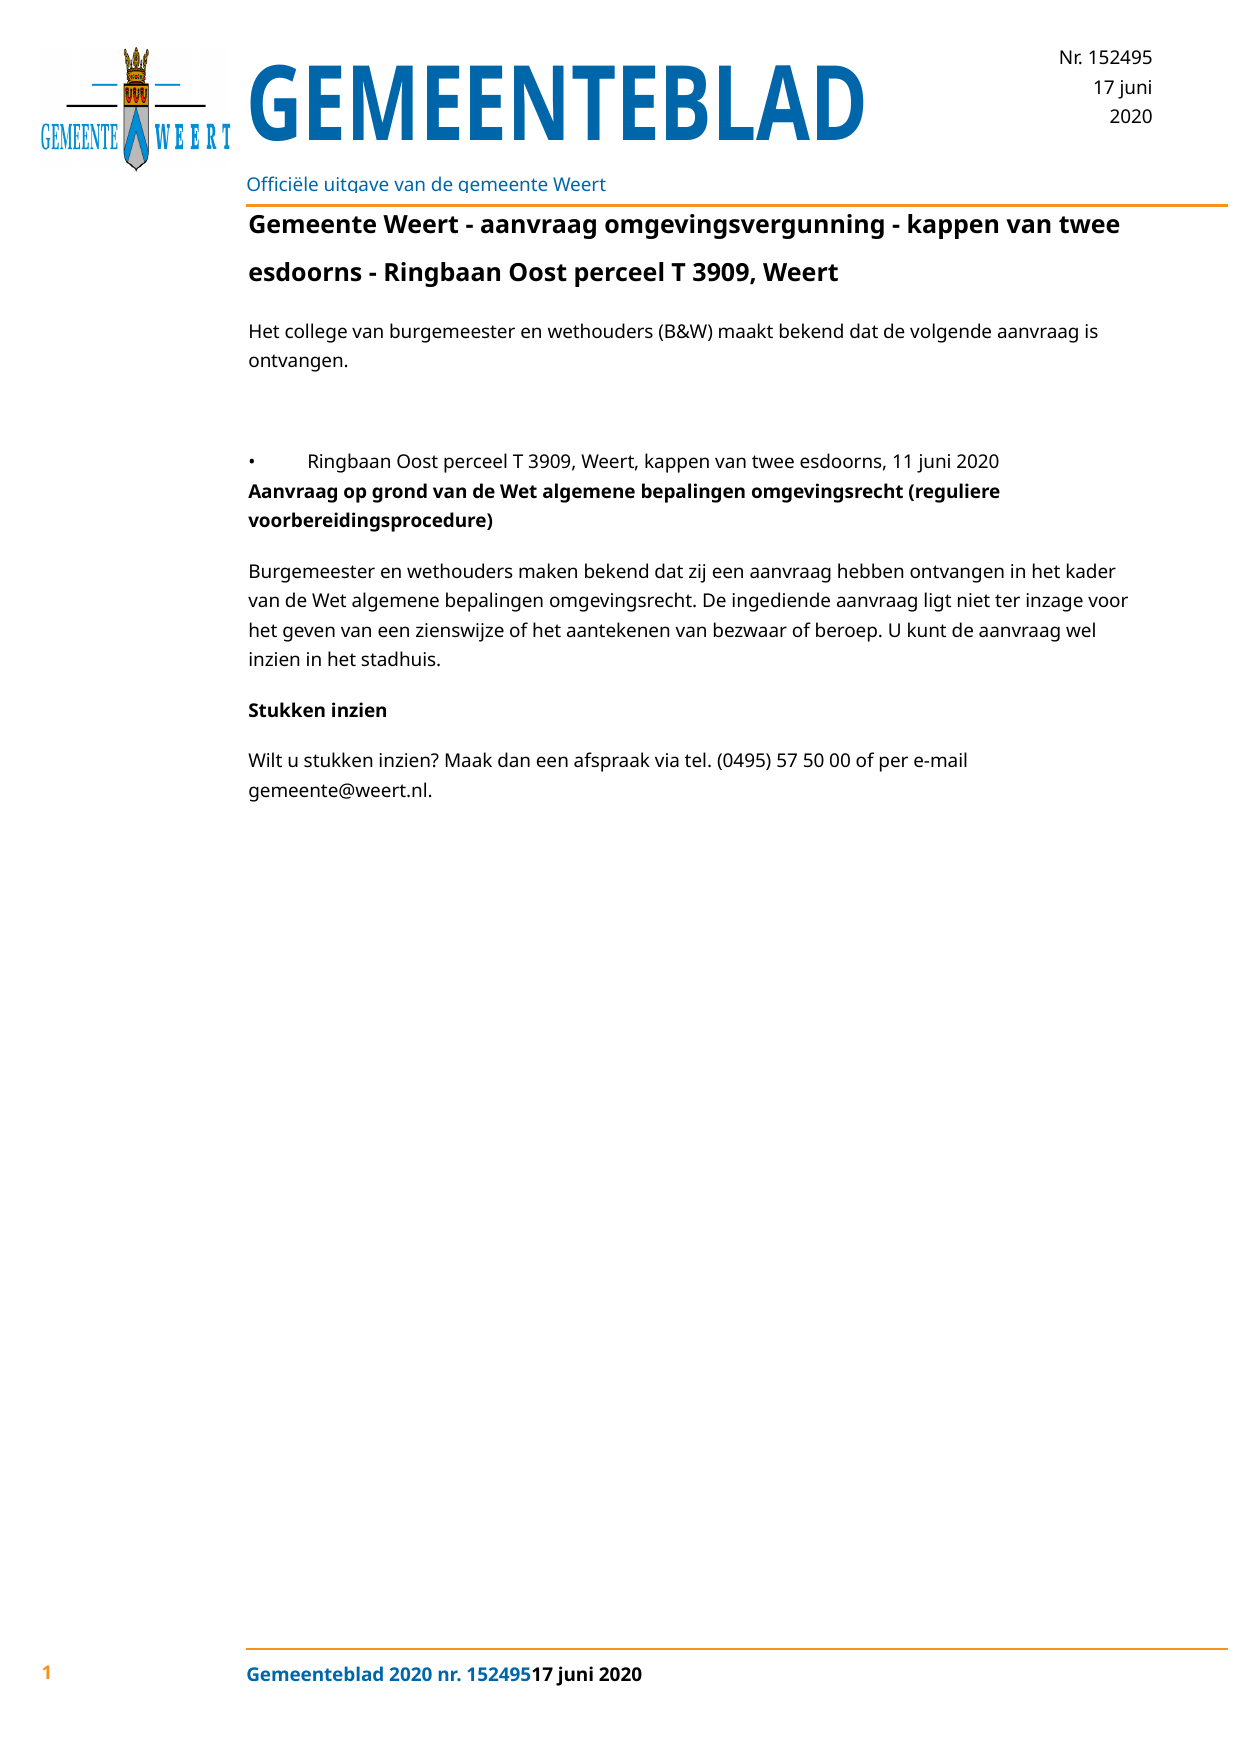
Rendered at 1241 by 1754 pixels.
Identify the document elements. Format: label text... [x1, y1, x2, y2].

text Burgemeester en wethouders maken bekend dat zij een aanvraag hebben ontvangen in het kader van de Wet algemene bepalingen omgevingsrecht. De ingediende aanvraag ligt niet ter inzage voor het geven van een zienswijze of het aantekenen van bezwaar of beroep. U kunt de aanvraag wel inzien in het stadhuis. [248, 558, 1152, 672]
text Wilt u stukken inzien? Maak dan een afspraak via tel. (0495) 57 50 00 of per e-mail gemeente@weert.nl. [248, 747, 1152, 803]
picture [41, 47, 231, 172]
text Gemeente Weert - aanvraag omgevingsvergunning - kappen van twee esdoorns - Ringbaan Oost perceel T 3909, Weert [248, 207, 1152, 288]
text Het college van burgemeester en wethouders (B&W) maakt bekend dat de volgende aanvraag is ontvangen. [248, 318, 1152, 373]
list Ringbaan Oost perceel T 3909, Weert, kappen van twee esdoorns, 11 juni 2020 [248, 448, 1152, 474]
text Aanvraag op grond van de Wet algemene bepalingen omgevingsrecht (reguliere voorbereidingsprocedure) [248, 478, 1152, 533]
text Stukken inzien [248, 697, 1152, 723]
